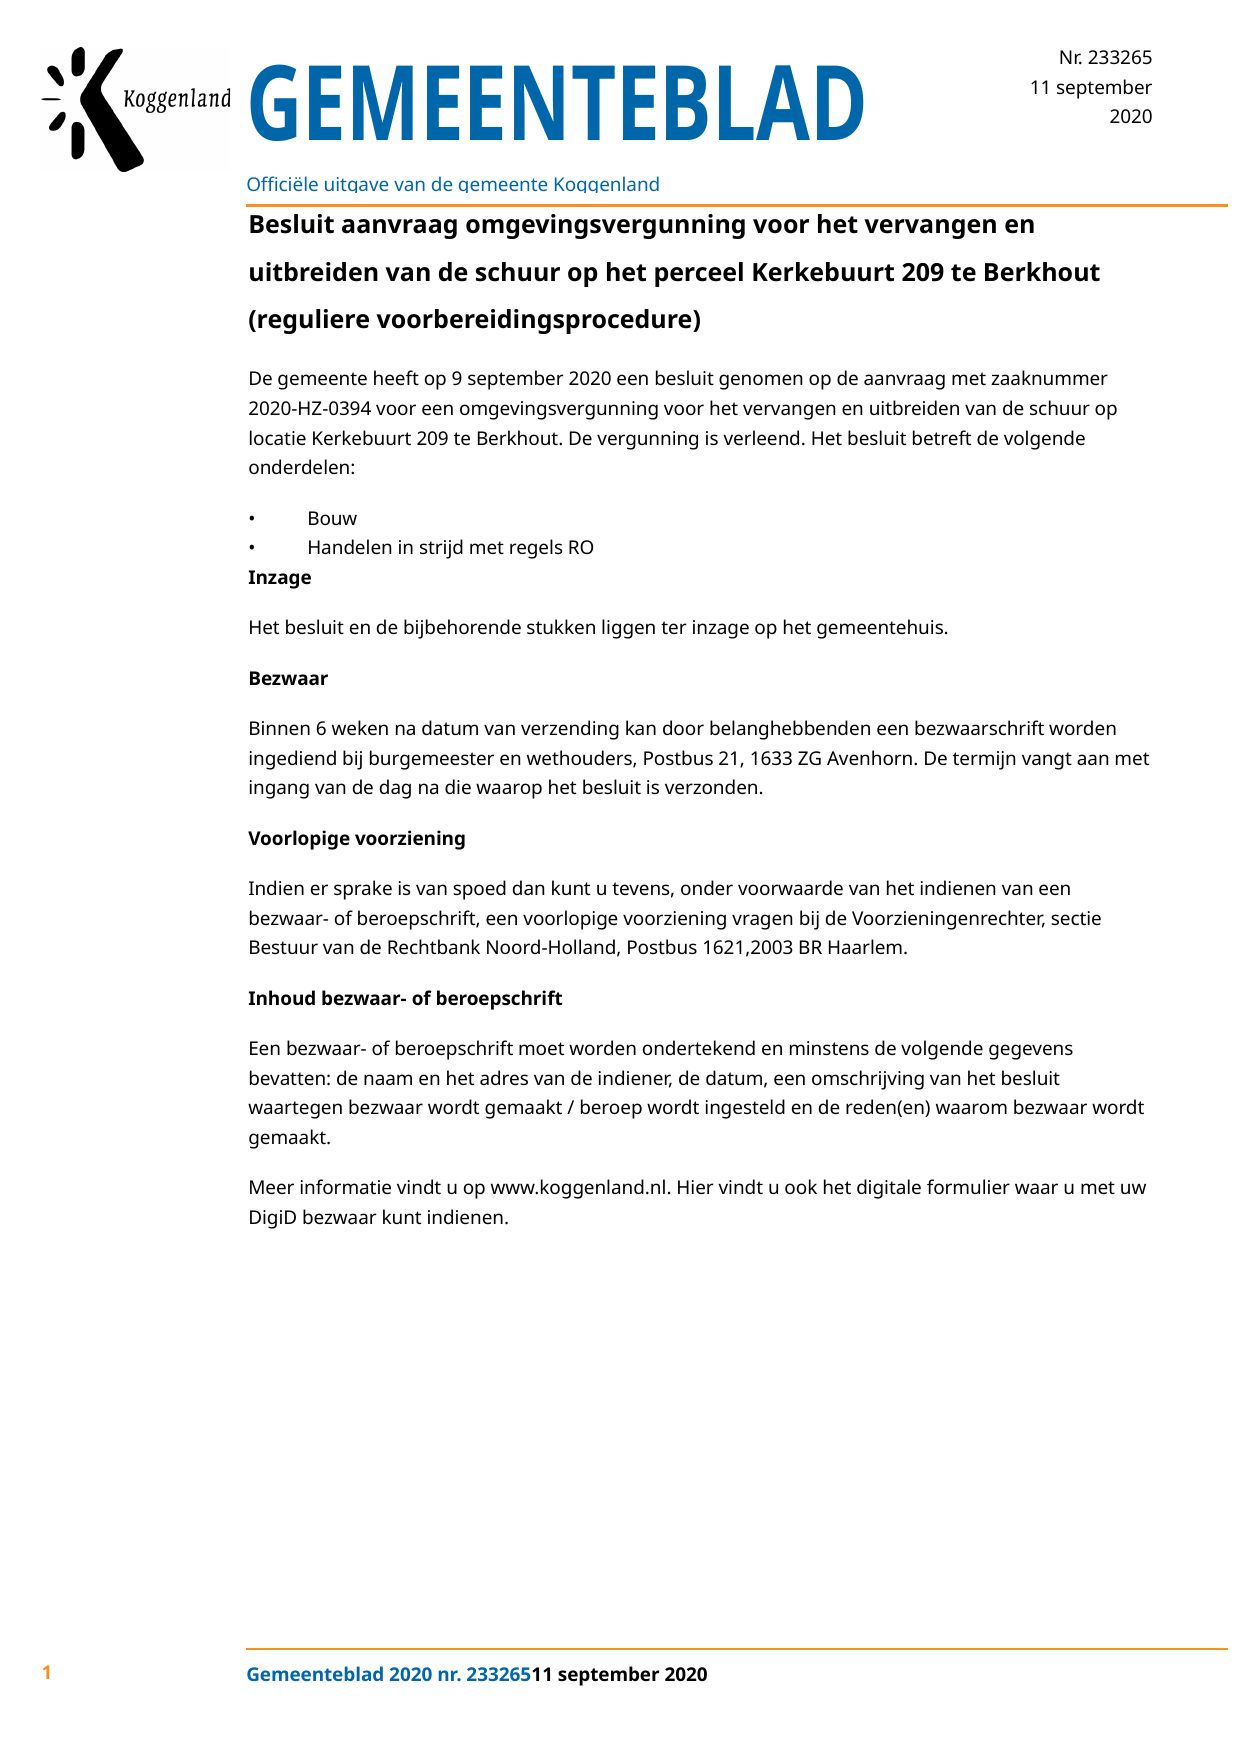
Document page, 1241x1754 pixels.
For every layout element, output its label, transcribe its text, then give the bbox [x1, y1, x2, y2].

text Het besluit en de bijbehorende stukken liggen ter inzage op het gemeentehuis. [248, 614, 1152, 640]
list Bouw [248, 505, 1152, 530]
text Binnen 6 weken na datum van verzending kan door belanghebbenden een bezwaarschrift worden ingediend bij burgemeester en wethouders, Postbus 21, 1633 ZG Avenhorn. De termijn vangt aan met ingang van de dag na die waarop het besluit is verzonden. [248, 715, 1152, 800]
text Voorlopige voorziening [248, 825, 1152, 850]
text Besluit aanvraag omgevingsvergunning voor het vervangen en uitbreiden van de schuur op het perceel Kerkebuurt 209 te Berkhout (reguliere voorbereidingsprocedure) [248, 207, 1152, 336]
text Een bezwaar- of beroepschrift moet worden ondertekend en minstens de volgende gegevens bevatten: de naam en het adres van de indiener, de datum, een omschrijving van het besluit waartegen bezwaar wordt gemaakt / beroep wordt ingesteld en de reden(en) waarom bezwaar wordt gemaakt. [248, 1035, 1152, 1149]
text Indien er sprake is van spoed dan kunt u tevens, onder voorwaarde van het indienen van een bezwaar- of beroepschrift, een voorlopige voorziening vragen bij de Voorzieningenrechter, sectie Bestuur van de Rechtbank Noord-Holland, Postbus 1621,2003 BR Haarlem. [248, 875, 1152, 960]
text Bezwaar [248, 665, 1152, 690]
text De gemeente heeft op 9 september 2020 een besluit genomen op de aanvraag met zaaknummer 2020-HZ-0394 voor een omgevingsvergunning voor het vervangen en uitbreiden van de schuur op locatie Kerkebuurt 209 te Berkhout. De vergunning is verleend. Het besluit betreft de volgende onderdelen: [248, 366, 1152, 480]
text Meer informatie vindt u op www.koggenland.nl. Hier vindt u ook het digitale formulier waar u met uw DigiD bezwaar kunt indienen. [248, 1174, 1152, 1229]
text Inzage [248, 564, 1152, 589]
text Inhoud bezwaar- of beroepschrift [248, 985, 1152, 1010]
picture [41, 47, 231, 172]
list Handelen in strijd met regels RO [248, 534, 1152, 560]
